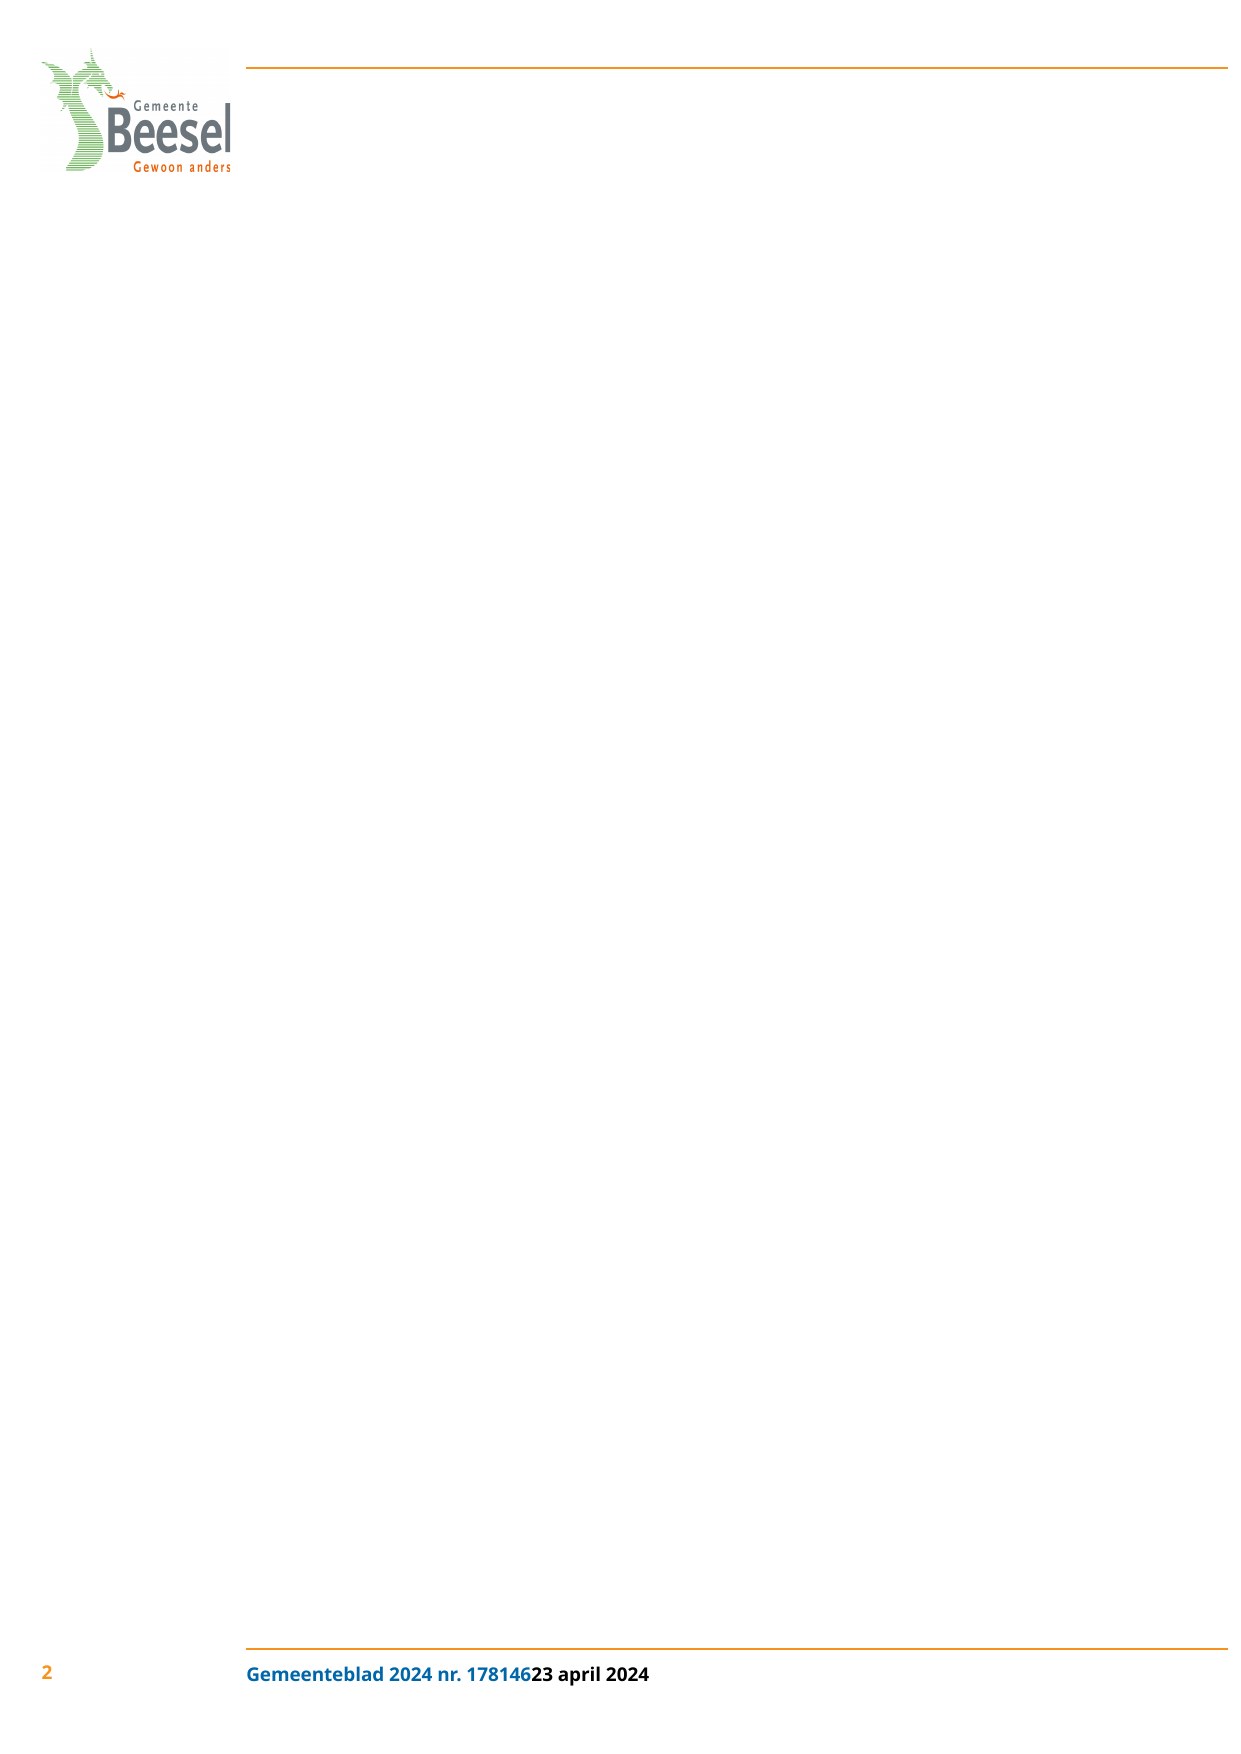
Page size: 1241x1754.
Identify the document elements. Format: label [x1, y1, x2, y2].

picture [41, 47, 231, 172]
